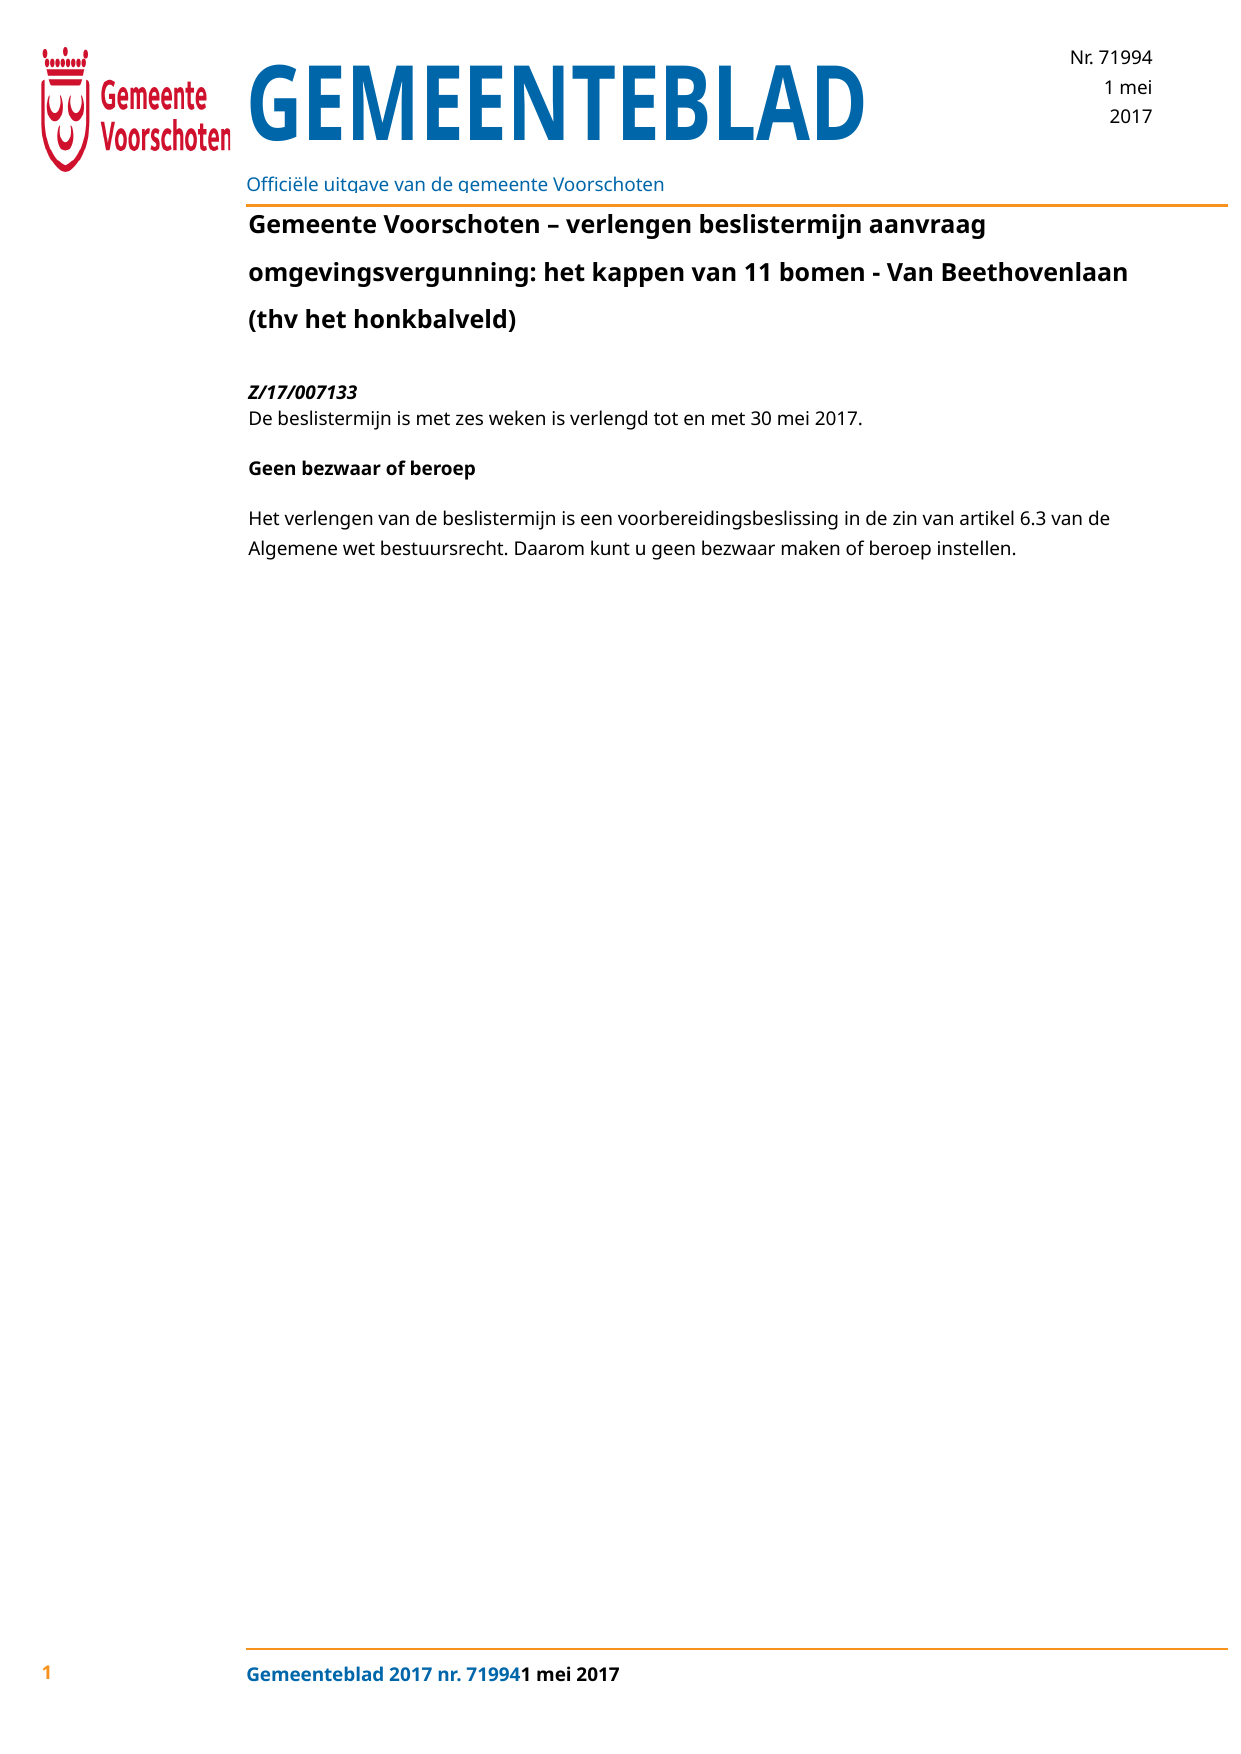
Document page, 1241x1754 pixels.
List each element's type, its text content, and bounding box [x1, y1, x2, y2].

text Geen bezwaar of beroep [248, 455, 1152, 481]
text Het verlengen van de beslistermijn is een voorbereidingsbeslissing in de zin van artikel 6.3 van de Algemene wet bestuursrecht. Daarom kunt u geen bezwaar maken of beroep instellen. [248, 506, 1152, 561]
picture [41, 47, 231, 172]
text De beslistermijn is met zes weken is verlengd tot en met 30 mei 2017. [248, 405, 1152, 431]
text Gemeente Voorschoten – verlengen beslistermijn aanvraag omgevingsvergunning: het kappen van 11 bomen - Van Beethovenlaan (thv het honkbalveld) [248, 207, 1152, 336]
text Z/17/007133 [248, 379, 1152, 405]
